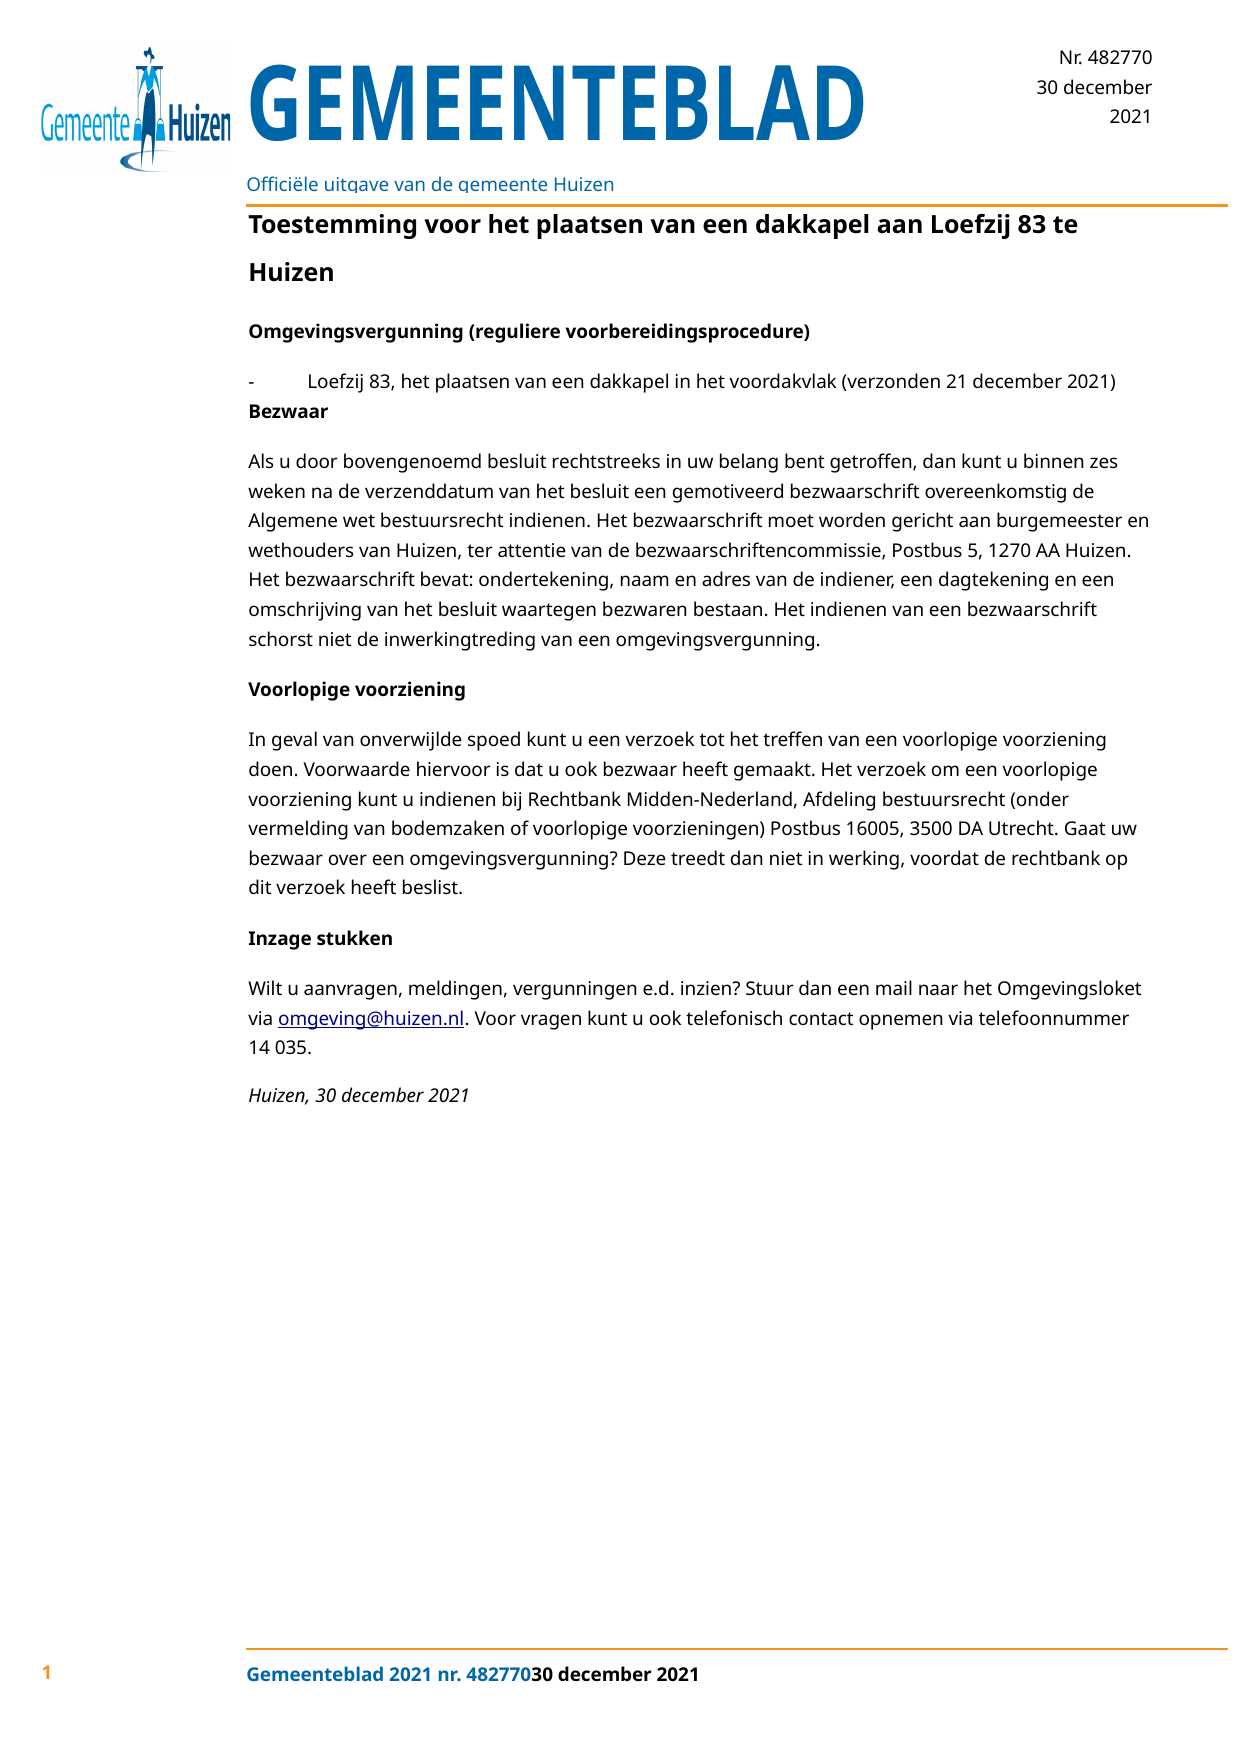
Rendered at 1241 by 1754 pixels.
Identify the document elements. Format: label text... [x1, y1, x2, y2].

text Als u door bovengenoemd besluit rechtstreeks in uw belang bent getroffen, dan kunt u binnen zes weken na de verzenddatum van het besluit een gemotiveerd bezwaarschrift overeenkomstig de Algemene wet bestuursrecht indienen. Het bezwaarschrift moet worden gericht aan burgemeester en wethouders van Huizen, ter attentie van de bezwaarschriftencommissie, Postbus 5, 1270 AA Huizen. Het bezwaarschrift bevat: ondertekening, naam en adres van de indiener, een dagtekening en een omschrijving van het besluit waartegen bezwaren bestaan. Het indienen van een bezwaarschrift schorst niet de inwerkingtreding van een omgevingsvergunning. [248, 448, 1152, 652]
text Wilt u aanvragen, meldingen, vergunningen e.d. inzien? Stuur dan een mail naar het Omgevingsloket via omgeving@huizen.nl. Voor vragen kunt u ook telefonisch contact opnemen via telefoonnummer 14 035. [248, 975, 1152, 1060]
text Inzage stukken [248, 925, 1152, 951]
list Loefzij 83, het plaatsen van een dakkapel in het voordakvlak (verzonden 21 december 2021) [248, 368, 1152, 394]
text Huizen, 30 december 2021 [248, 1082, 1152, 1108]
picture [41, 47, 231, 172]
text Bezwaar [248, 398, 1152, 424]
text In geval van onverwijlde spoed kunt u een verzoek tot het treffen van een voorlopige voorziening doen. Voorwaarde hiervoor is dat u ook bezwaar heeft gemaakt. Het verzoek om een voorlopige voorziening kunt u indienen bij Rechtbank Midden-Nederland, Afdeling bestuursrecht (onder vermelding van bodemzaken of voorlopige voorzieningen) Postbus 16005, 3500 DA Utrecht. Gaat uw bezwaar over een omgevingsvergunning? Deze treedt dan niet in werking, voordat de rechtbank op dit verzoek heeft beslist. [248, 727, 1152, 900]
text Voorlopige voorziening [248, 676, 1152, 702]
text Toestemming voor het plaatsen van een dakkapel aan Loefzij 83 te Huizen [248, 207, 1152, 288]
text Omgevingsvergunning (reguliere voorbereidingsprocedure) [248, 318, 1152, 344]
